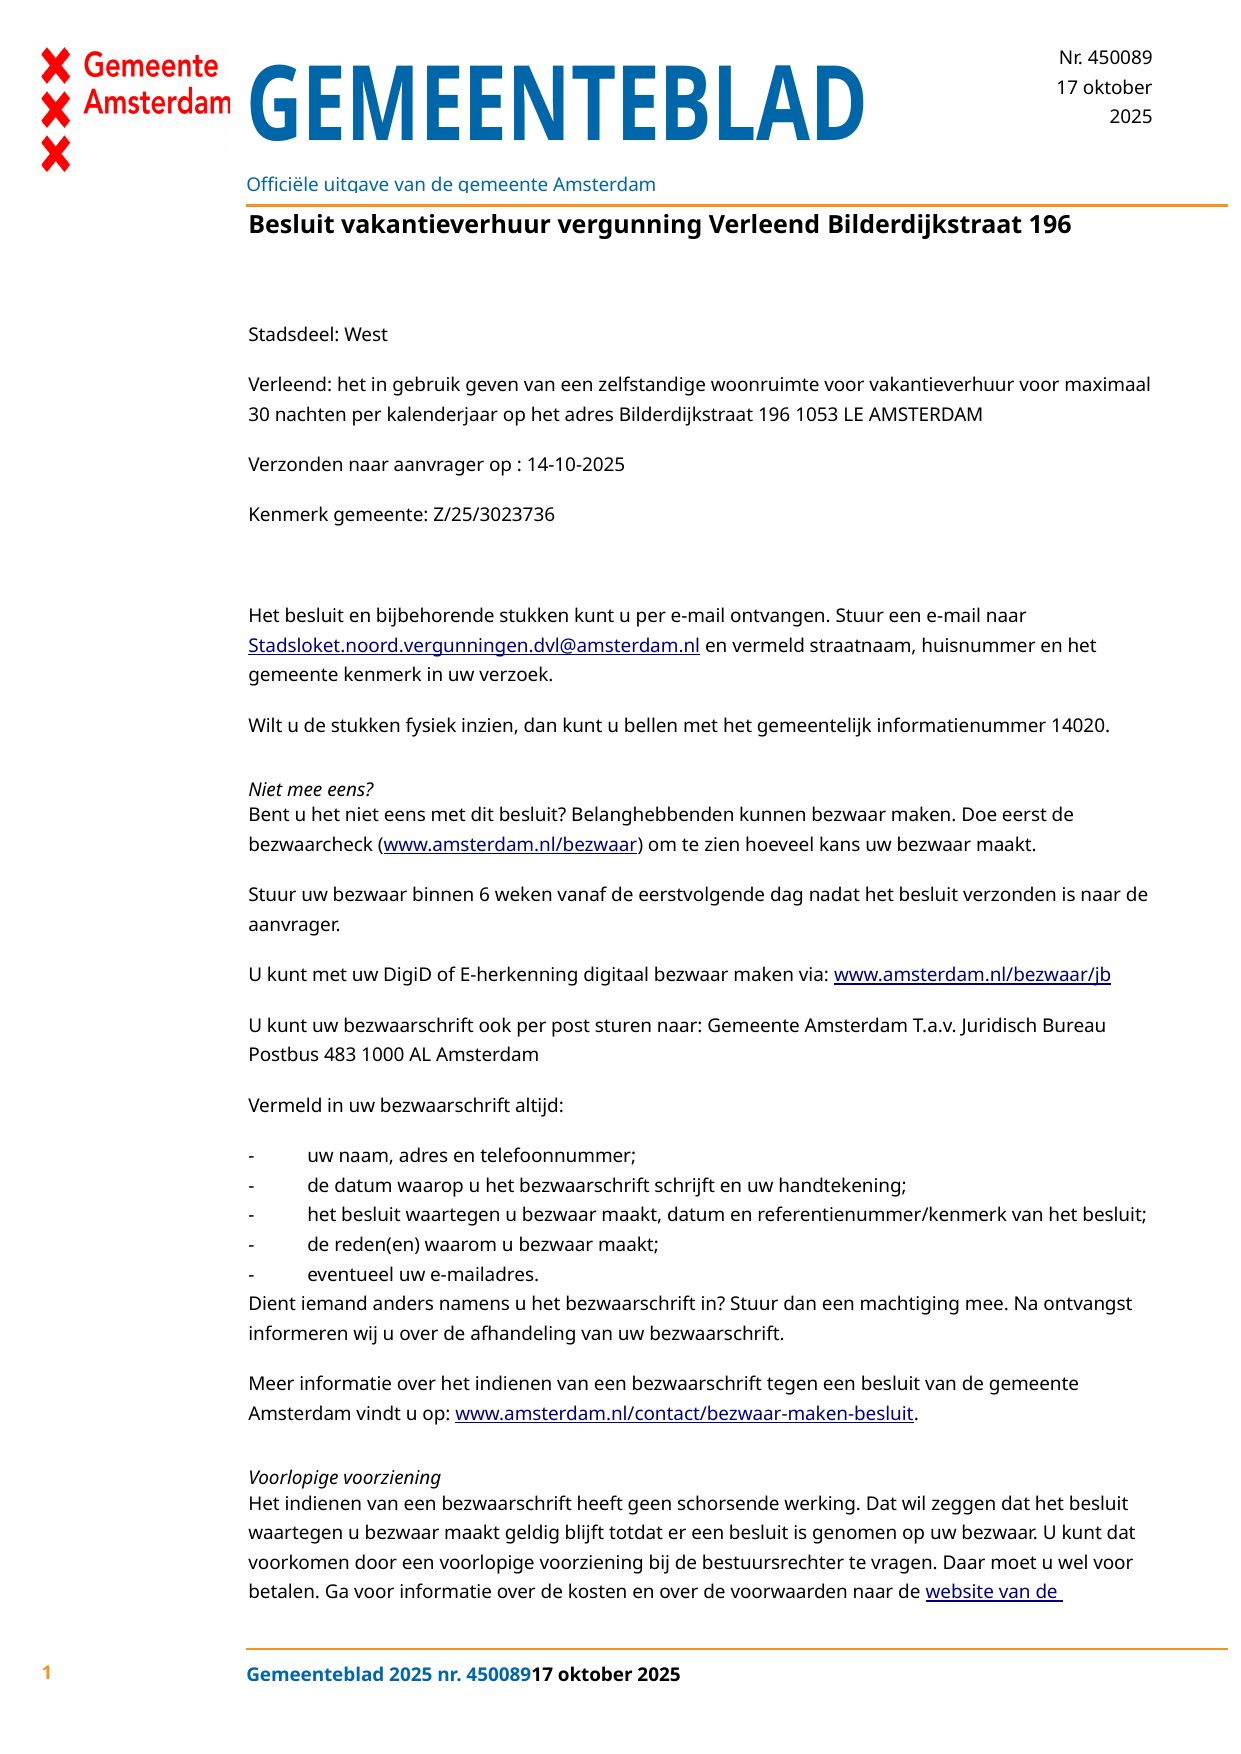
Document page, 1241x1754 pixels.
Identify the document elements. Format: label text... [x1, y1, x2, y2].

text Meer informatie over het indienen van een bezwaarschrift tegen een besluit van de gemeente Amsterdam vindt u op: www.amsterdam.nl/contact/bezwaar-maken-besluit. [248, 1370, 1152, 1426]
text Wilt u de stukken fysiek inzien, dan kunt u bellen met het gemeentelijk informatienummer 14020. [248, 712, 1152, 738]
text Voorlopige voorziening [248, 1464, 1152, 1490]
text Verleend: het in gebruik geven van een zelfstandige woonruimte voor vakantieverhuur voor maximaal 30 nachten per kalenderjaar op het adres Bilderdijkstraat 196 1053 LE AMSTERDAM [248, 371, 1152, 426]
text U kunt met uw DigiD of E-herkenning digitaal bezwaar maken via: www.amsterdam.nl/bezwaar/jb [248, 962, 1152, 987]
text Kenmerk gemeente: Z/25/3023736 [248, 502, 1152, 527]
text U kunt uw bezwaarschrift ook per post sturen naar: Gemeente Amsterdam T.a.v. Juridisch Bureau Postbus 483 1000 AL Amsterdam [248, 1012, 1152, 1067]
text Dient iemand anders namens u het bezwaarschrift in? Stuur dan een machtiging mee. Na ontvangst informeren wij u over de afhandeling van uw bezwaarschrift. [248, 1290, 1152, 1346]
text Stuur uw bezwaar binnen 6 weken vanaf de eerstvolgende dag nadat het besluit verzonden is naar de aanvrager. [248, 882, 1152, 937]
list eventueel uw e-mailadres. [248, 1261, 1152, 1287]
list uw naam, adres en telefoonnummer; [248, 1142, 1152, 1168]
text Het indienen van een bezwaarschrift heeft geen schorsende werking. Dat wil zeggen dat het besluit waartegen u bezwaar maakt geldig blijft totdat er een besluit is genomen op uw bezwaar. U kunt dat voorkomen door een voorlopige voorziening bij de bestuursrechter te vragen. Daar moet u wel voor betalen. Ga voor informatie over de kosten en over de voorwaarden naar de website van de [248, 1490, 1152, 1604]
text Vermeld in uw bezwaarschrift altijd: [248, 1092, 1152, 1118]
text Niet mee eens? [248, 776, 1152, 802]
list de datum waarop u het bezwaarschrift schrijft en uw handtekening; [248, 1172, 1152, 1198]
text Bent u het niet eens met dit besluit? Belanghebbenden kunnen bezwaar maken. Doe eerst de bezwaarcheck (www.amsterdam.nl/bezwaar) om te zien hoeveel kans uw bezwaar maakt. [248, 802, 1152, 857]
text Besluit vakantieverhuur vergunning Verleend Bilderdijkstraat 196 [248, 207, 1152, 241]
text Stadsdeel: West [248, 321, 1152, 346]
list de reden(en) waarom u bezwaar maakt; [248, 1231, 1152, 1257]
text Het besluit en bijbehorende stukken kunt u per e-mail ontvangen. Stuur een e-mail naar Stadsloket.noord.vergunningen.dvl@amsterdam.nl en vermeld straatnaam, huisnummer en het gemeente kenmerk in uw verzoek. [248, 602, 1152, 687]
text Verzonden naar aanvrager op : 14-10-2025 [248, 451, 1152, 477]
list het besluit waartegen u bezwaar maakt, datum en referentienummer/kenmerk van het besluit; [248, 1202, 1152, 1227]
picture [41, 47, 231, 172]
